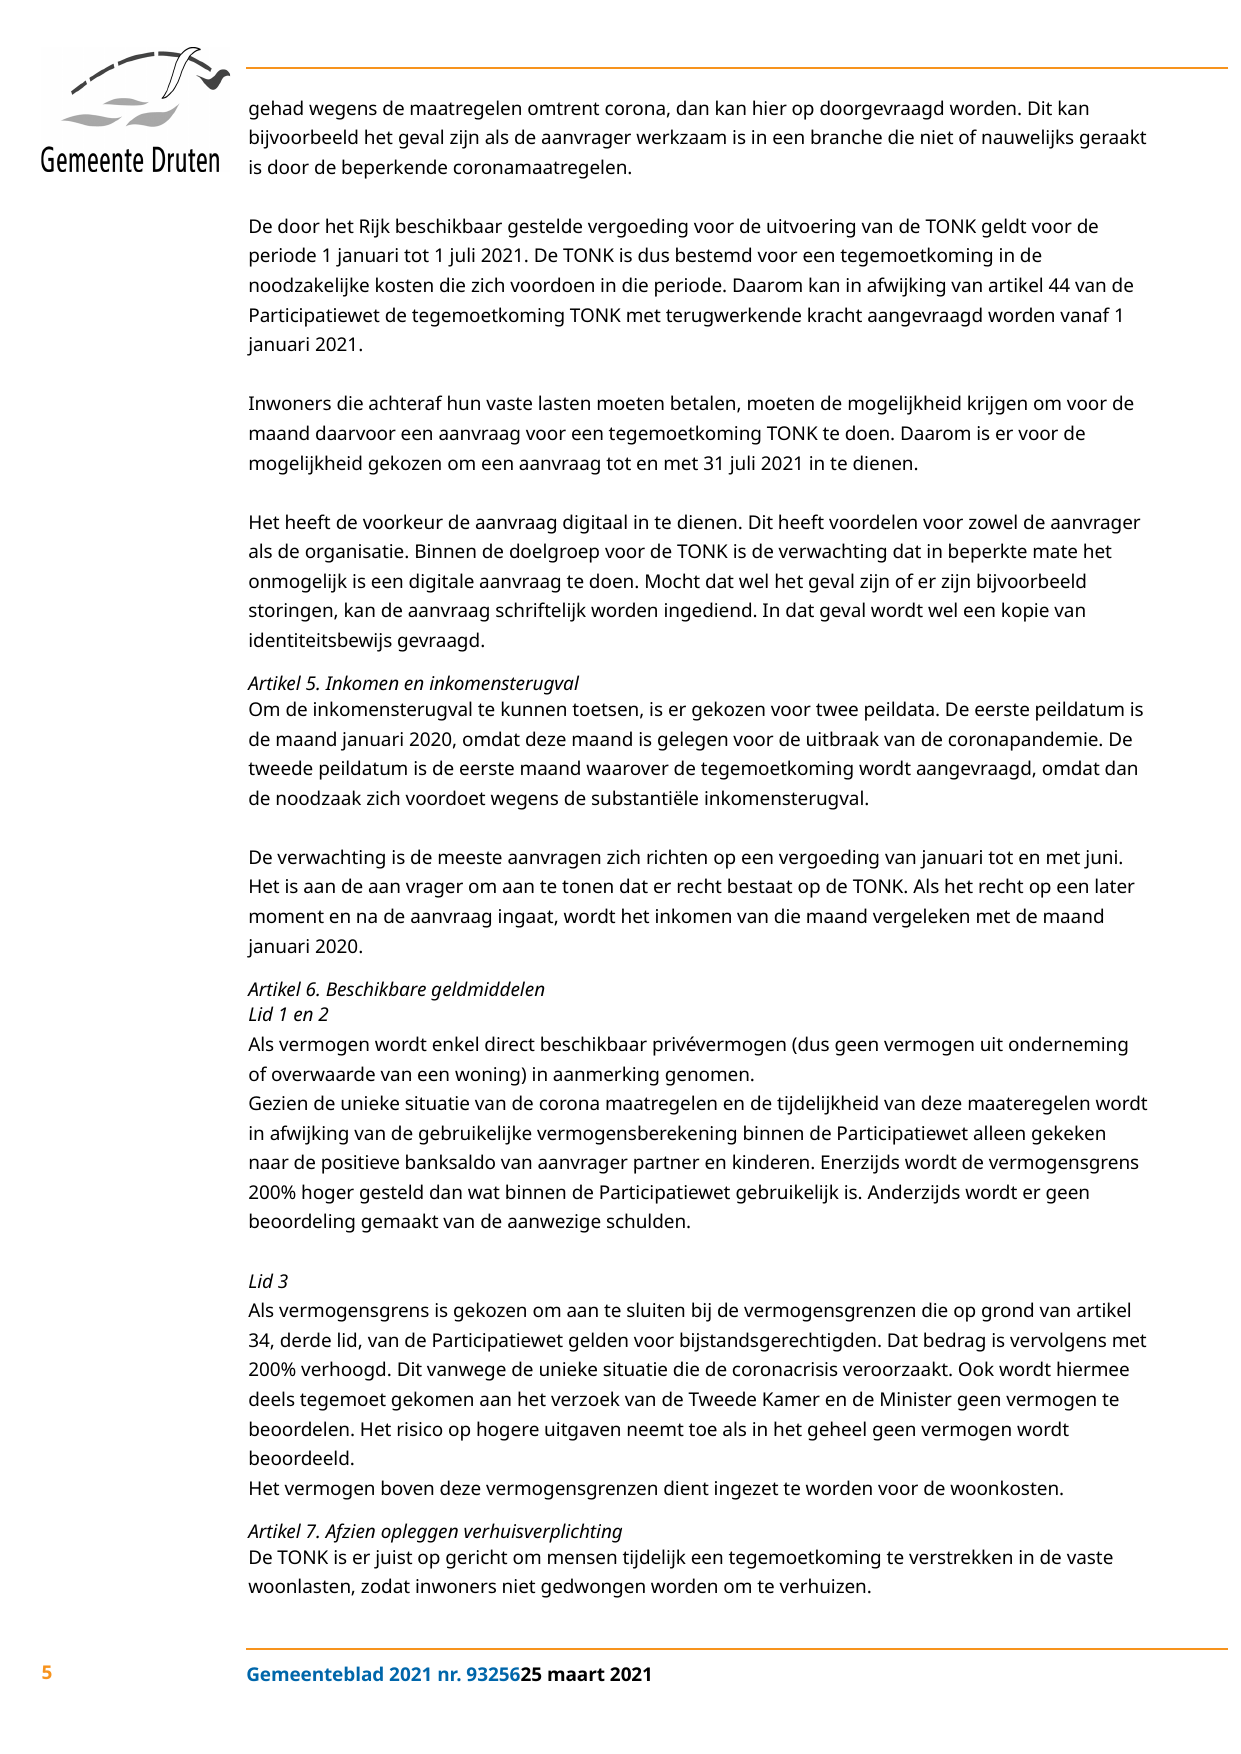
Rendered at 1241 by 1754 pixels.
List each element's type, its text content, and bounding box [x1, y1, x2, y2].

text gehad wegens de maatregelen omtrent corona, dan kan hier op doorgevraagd worden. Dit kan bijvoorbeeld het geval zijn als de aanvrager werkzaam is in een branche die niet of nauwelijks geraakt is door de beperkende coronamaatregelen. [248, 95, 1152, 180]
text Als vermogensgrens is gekozen om aan te sluiten bij de vermogensgrenzen die op grond van artikel 34, derde lid, van de Participatiewet gelden voor bijstandsgerechtigden. Dat bedrag is vervolgens met 200% verhoogd. Dit vanwege de unieke situatie die de coronacrisis veroorzaakt. Ook wordt hiermee deels tegemoet gekomen aan het verzoek van de Tweede Kamer en de Minister geen vermogen te beoordelen. Het risico op hogere uitgaven neemt toe als in het geheel geen vermogen wordt beoordeeld. [248, 1297, 1152, 1471]
text Gezien de unieke situatie van de corona maatregelen en de tijdelijkheid van deze maateregelen wordt in afwijking van de gebruikelijke vermogensberekening binnen de Participatiewet alleen gekeken naar de positieve banksaldo van aanvrager partner en kinderen. Enerzijds wordt de vermogensgrens 200% hoger gesteld dan wat binnen de Participatiewet gebruikelijk is. Anderzijds wordt er geen beoordeling gemaakt van de aanwezige schulden. [248, 1090, 1152, 1234]
text Artikel 6. Beschikbare geldmiddelen [248, 976, 1152, 1002]
text Inwoners die achteraf hun vaste lasten moeten betalen, moeten de mogelijkheid krijgen om voor de maand daarvoor een aanvraag voor een tegemoetkoming TONK te doen. Daarom is er voor de mogelijkheid gekozen om een aanvraag tot en met 31 juli 2021 in te dienen. [248, 391, 1152, 476]
text De TONK is er juist op gericht om mensen tijdelijk een tegemoetkoming te verstrekken in de vaste woonlasten, zodat inwoners niet gedwongen worden om te verhuizen. [248, 1544, 1152, 1599]
picture [41, 47, 231, 172]
text Om de inkomensterugval te kunnen toetsen, is er gekozen voor twee peildata. De eerste peildatum is de maand januari 2020, omdat deze maand is gelegen voor de uitbraak van de coronapandemie. De tweede peildatum is de eerste maand waarover de tegemoetkoming wordt aangevraagd, omdat dan de noodzaak zich voordoet wegens de substantiële inkomensterugval. [248, 696, 1152, 811]
text Het vermogen boven deze vermogensgrenzen dient ingezet te worden voor de woonkosten. [248, 1475, 1152, 1501]
text Lid 1 en 2 [248, 1002, 1152, 1027]
text De door het Rijk beschikbaar gestelde vergoeding voor de uitvoering van de TONK geldt voor de periode 1 januari tot 1 juli 2021. De TONK is dus bestemd voor een tegemoetkoming in de noodzakelijke kosten die zich voordoen in die periode. Daarom kan in afwijking van artikel 44 van de Participatiewet de tegemoetkoming TONK met terugwerkende kracht aangevraagd worden vanaf 1 januari 2021. [248, 213, 1152, 357]
text Lid 3 [248, 1268, 1152, 1294]
text De verwachting is de meeste aanvragen zich richten op een vergoeding van januari tot en met juni. Het is aan de aan vrager om aan te tonen dat er recht bestaat op de TONK. Als het recht op een later moment en na de aanvraag ingaat, wordt het inkomen van die maand vergeleken met de maand januari 2020. [248, 844, 1152, 958]
text Het heeft de voorkeur de aanvraag digitaal in te dienen. Dit heeft voordelen voor zowel de aanvrager als de organisatie. Binnen de doelgroep voor de TONK is de verwachting dat in beperkte mate het onmogelijk is een digitale aanvraag te doen. Mocht dat wel het geval zijn of er zijn bijvoorbeeld storingen, kan de aanvraag schriftelijk worden ingediend. In dat geval wordt wel een kopie van identiteitsbewijs gevraagd. [248, 509, 1152, 653]
text Artikel 7. Afzien opleggen verhuisverplichting [248, 1518, 1152, 1544]
text Als vermogen wordt enkel direct beschikbaar privévermogen (dus geen vermogen uit onderneming of overwaarde van een woning) in aanmerking genomen. [248, 1031, 1152, 1087]
text Artikel 5. Inkomen en inkomensterugval [248, 670, 1152, 696]
